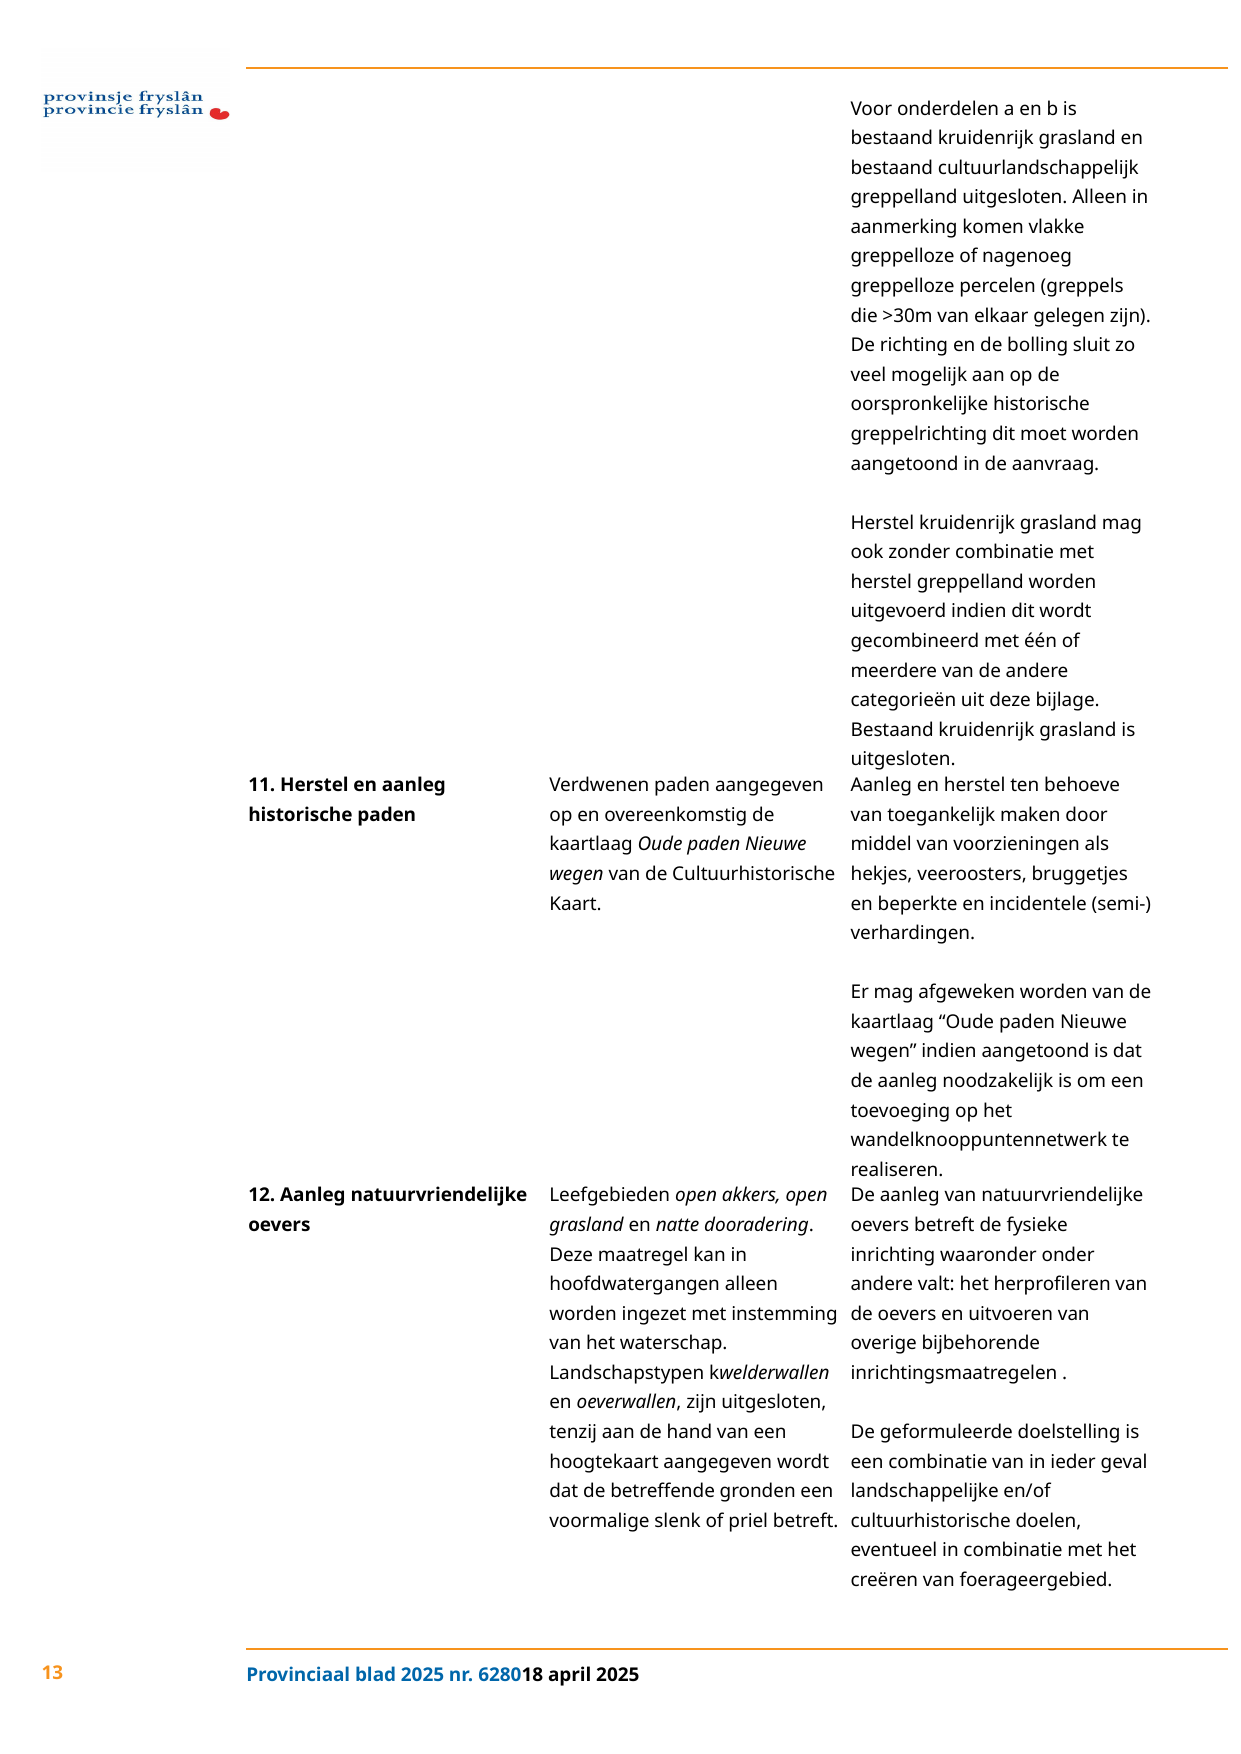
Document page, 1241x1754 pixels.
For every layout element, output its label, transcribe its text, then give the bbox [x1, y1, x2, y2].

table_cell Aanleg en herstel ten behoeve van toegankelijk maken door middel van voorzieningen als hekjes, veeroosters, bruggetjes en beperkte en incidentele (semi-) verhardingen. Er mag afgeweken worden van de kaartlaag “Oude paden Nieuwe wegen” indien aangetoond is dat de aanleg noodzakelijk is om een toevoeging op het wandelknooppuntennetwerk te realiseren. [850, 771, 1152, 1182]
table_cell [549, 95, 850, 771]
table_cell 12. Aanleg natuurvriendelijke oevers [248, 1182, 549, 1592]
table_cell Leefgebieden open akkers, open grasland en natte dooradering. Deze maatregel kan in hoofdwatergangen alleen worden ingezet met instemming van het waterschap. Landschapstypen kwelderwallen en oeverwallen, zijn uitgesloten, tenzij aan de hand van een hoogtekaart aangegeven wordt dat de betreffende gronden een voormalige slenk of priel betreft. [549, 1182, 850, 1592]
table_cell [248, 95, 549, 771]
table_cell Verdwenen paden aangegeven op en overeenkomstig de kaartlaag Oude paden Nieuwe wegen van de Cultuurhistorische Kaart. [549, 771, 850, 1182]
table_cell De aanleg van natuurvriendelijke oevers betreft de fysieke inrichting waaronder onder andere valt: het herprofileren van de oevers en uitvoeren van overige bijbehorende inrichtingsmaatregelen . De geformuleerde doelstelling is een combinatie van in ieder geval landschappelijke en/of cultuurhistorische doelen, eventueel in combinatie met het creëren van foerageergebied. [850, 1182, 1152, 1592]
table_cell 11. Herstel en aanleg historische paden [248, 771, 549, 1182]
picture [41, 47, 231, 172]
table_cell Voor onderdelen a en b is bestaand kruidenrijk grasland en bestaand cultuurlandschappelijk greppelland uitgesloten. Alleen in aanmerking komen vlakke greppelloze of nagenoeg greppelloze percelen (greppels die >30m van elkaar gelegen zijn). De richting en de bolling sluit zo veel mogelijk aan op de oorspronkelijke historische greppelrichting dit moet worden aangetoond in de aanvraag. Herstel kruidenrijk grasland mag ook zonder combinatie met herstel greppelland worden uitgevoerd indien dit wordt gecombineerd met één of meerdere van de andere categorieën uit deze bijlage. Bestaand kruidenrijk grasland is uitgesloten. [850, 95, 1152, 771]
